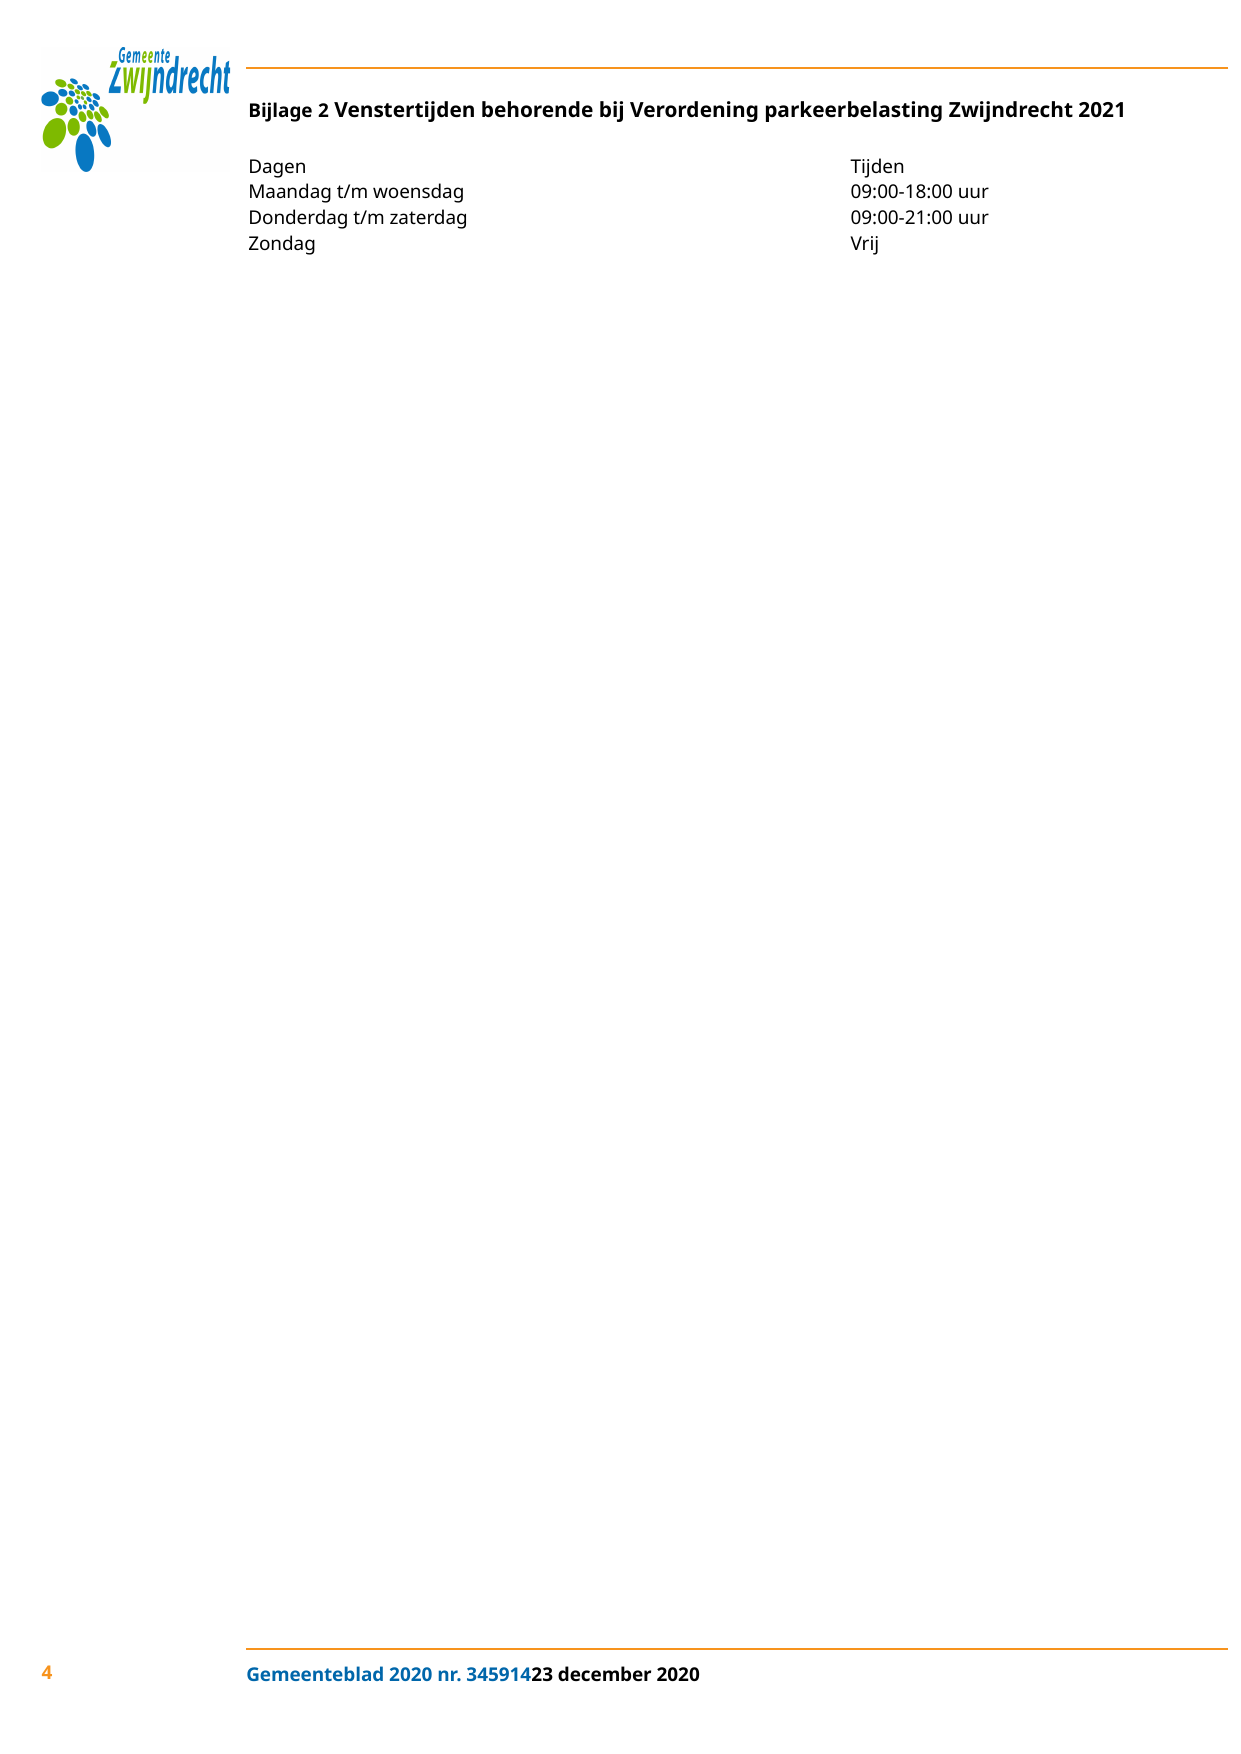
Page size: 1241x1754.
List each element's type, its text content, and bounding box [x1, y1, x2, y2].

table_header Dagen [248, 153, 549, 179]
table_cell Vrij [850, 230, 1152, 256]
text Bijlage 2 Venstertijden behorende bij Verordening parkeerbelasting Zwijndrecht 2021 [248, 95, 1152, 123]
table_cell Donderdag t/m zaterdag [248, 205, 549, 230]
table_header [549, 153, 850, 179]
table_header Tijden [850, 153, 1152, 179]
picture [41, 47, 231, 172]
table_cell [549, 230, 850, 256]
table_cell [549, 205, 850, 230]
table_cell 09:00-21:00 uur [850, 205, 1152, 230]
table_cell Zondag [248, 230, 549, 256]
table_cell 09:00-18:00 uur [850, 179, 1152, 204]
table_cell [549, 179, 850, 204]
table_cell Maandag t/m woensdag [248, 179, 549, 204]
